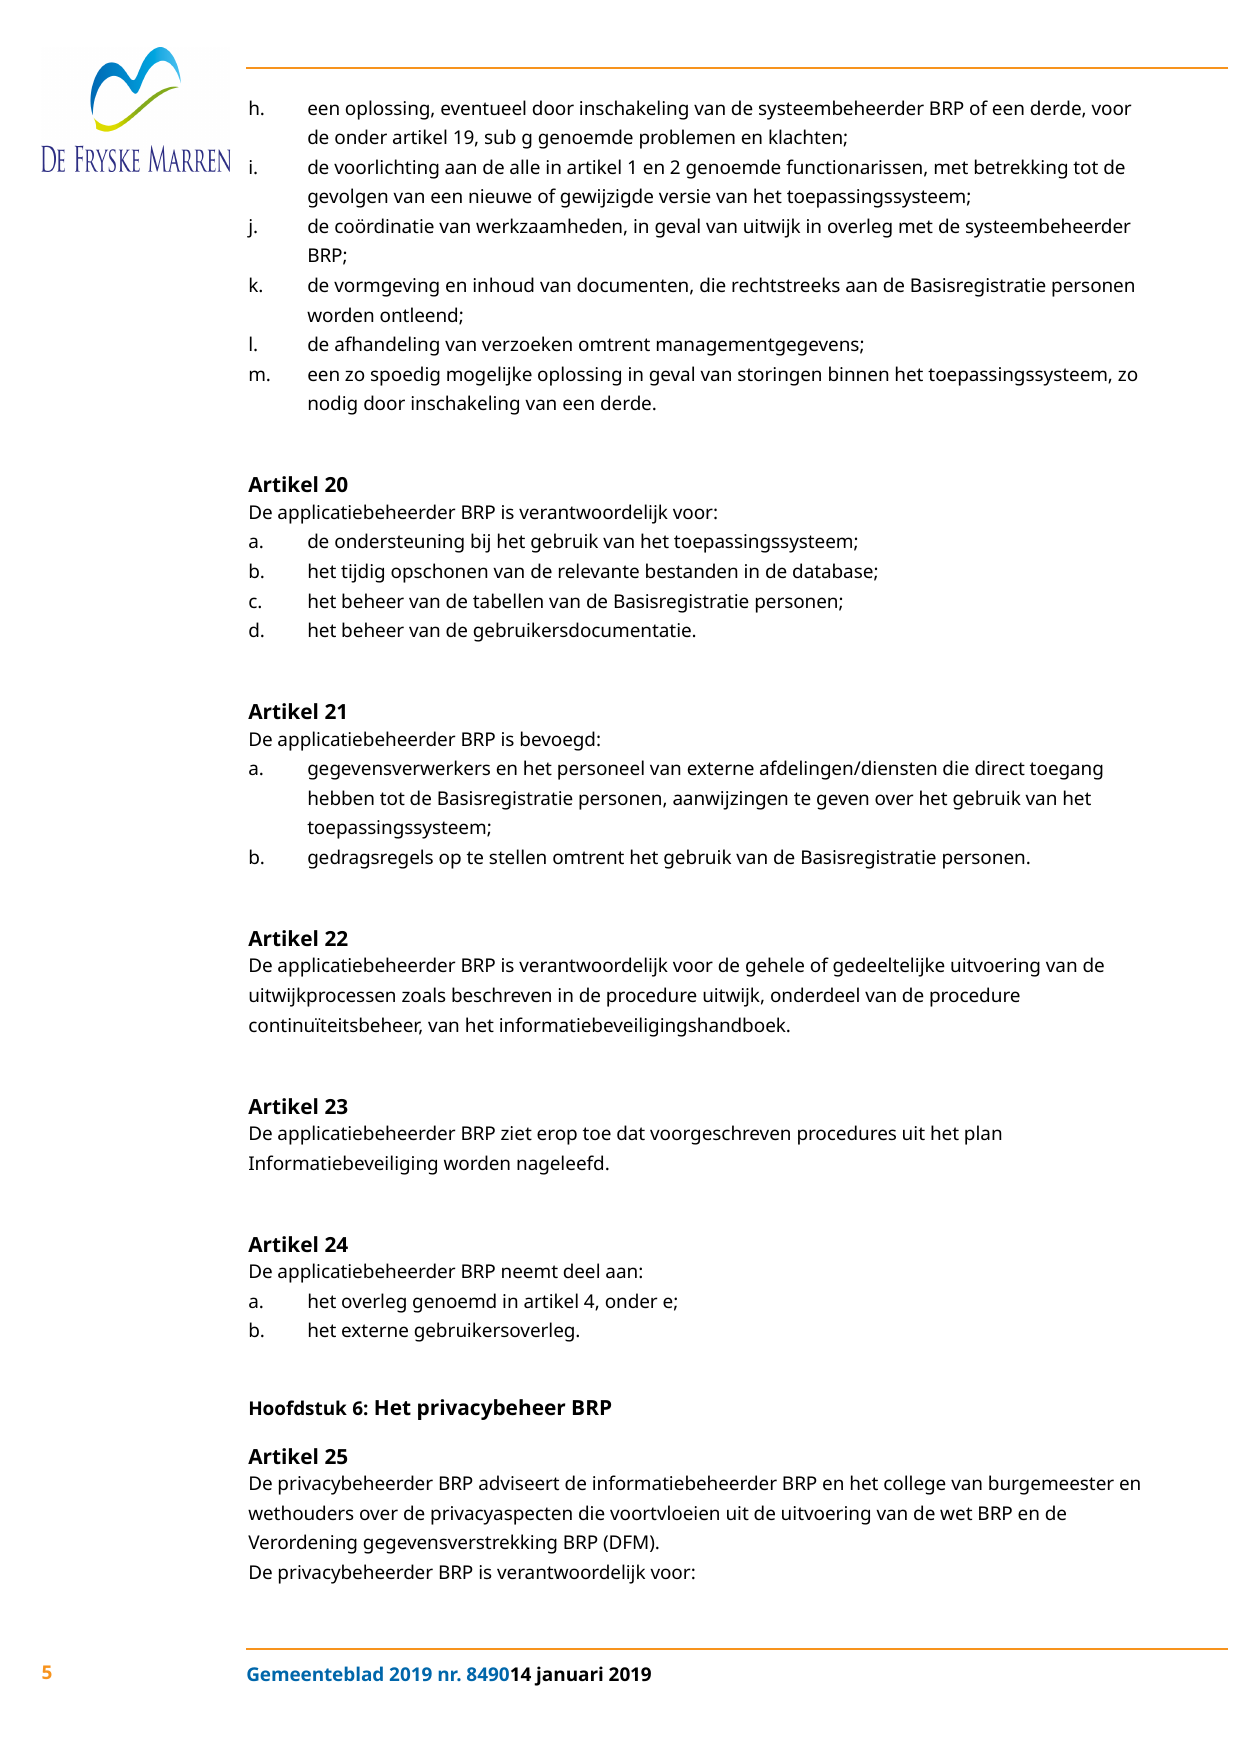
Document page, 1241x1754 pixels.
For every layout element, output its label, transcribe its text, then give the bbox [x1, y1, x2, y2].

list het overleg genoemd in artikel 4, onder e; [248, 1288, 1152, 1313]
text De privacybeheerder BRP adviseert de informatiebeheerder BRP en het college van burgemeester en wethouders over de privacyaspecten die voortvloeien uit de uitvoering van de wet BRP en de Verordening gegevensverstrekking BRP (DFM). [248, 1470, 1152, 1555]
list het externe gebruikersoverleg. [248, 1317, 1152, 1343]
text Artikel 23 [248, 1092, 1152, 1120]
list gegevensverwerkers en het personeel van externe afdelingen/diensten die direct toegang hebben tot de Basisregistratie personen, aanwijzingen te geven over het gebruik van het toepassingssysteem; [248, 755, 1152, 840]
list de vormgeving en inhoud van documenten, die rechtstreeks aan de Basisregistratie personen worden ontleend; [248, 272, 1152, 328]
list een zo spoedig mogelijke oplossing in geval van storingen binnen het toepassingssysteem, zo nodig door inschakeling van een derde. [248, 361, 1152, 416]
text De privacybeheerder BRP is verantwoordelijk voor: [248, 1559, 1152, 1585]
text De applicatiebeheerder BRP neemt deel aan: [248, 1258, 1152, 1284]
list het tijdig opschonen van de relevante bestanden in de database; [248, 558, 1152, 584]
text De applicatiebeheerder BRP is bevoegd: [248, 726, 1152, 752]
list gedragsregels op te stellen omtrent het gebruik van de Basisregistratie personen. [248, 844, 1152, 870]
list een oplossing, eventueel door inschakeling van de systeembeheerder BRP of een derde, voor de onder artikel 19, sub g genoemde problemen en klachten; [248, 95, 1152, 150]
list het beheer van de tabellen van de Basisregistratie personen; [248, 588, 1152, 613]
text Artikel 20 [248, 471, 1152, 499]
text De applicatiebeheerder BRP is verantwoordelijk voor de gehele of gedeeltelijke uitvoering van de uitwijkprocessen zoals beschreven in de procedure uitwijk, onderdeel van de procedure continuïteitsbeheer, van het informatiebeveiligingshandboek. [248, 953, 1152, 1037]
text Artikel 21 [248, 697, 1152, 726]
text De applicatiebeheerder BRP is verantwoordelijk voor: [248, 499, 1152, 525]
text Artikel 25 [248, 1442, 1152, 1470]
list het beheer van de gebruikersdocumentatie. [248, 617, 1152, 643]
list de afhandeling van verzoeken omtrent managementgegevens; [248, 331, 1152, 357]
text Artikel 22 [248, 924, 1152, 953]
text Hoofdstuk 6: Het privacybeheer BRP [248, 1393, 1152, 1421]
list de ondersteuning bij het gebruik van het toepassingssysteem; [248, 529, 1152, 554]
text De applicatiebeheerder BRP ziet erop toe dat voorgeschreven procedures uit het plan Informatiebeveiliging worden nageleefd. [248, 1120, 1152, 1176]
text Artikel 24 [248, 1230, 1152, 1258]
list de coördinatie van werkzaamheden, in geval van uitwijk in overleg met de systeembeheerder BRP; [248, 213, 1152, 268]
list de voorlichting aan de alle in artikel 1 en 2 genoemde functionarissen, met betrekking tot de gevolgen van een nieuwe of gewijzigde versie van het toepassingssysteem; [248, 154, 1152, 209]
picture [41, 47, 231, 172]
